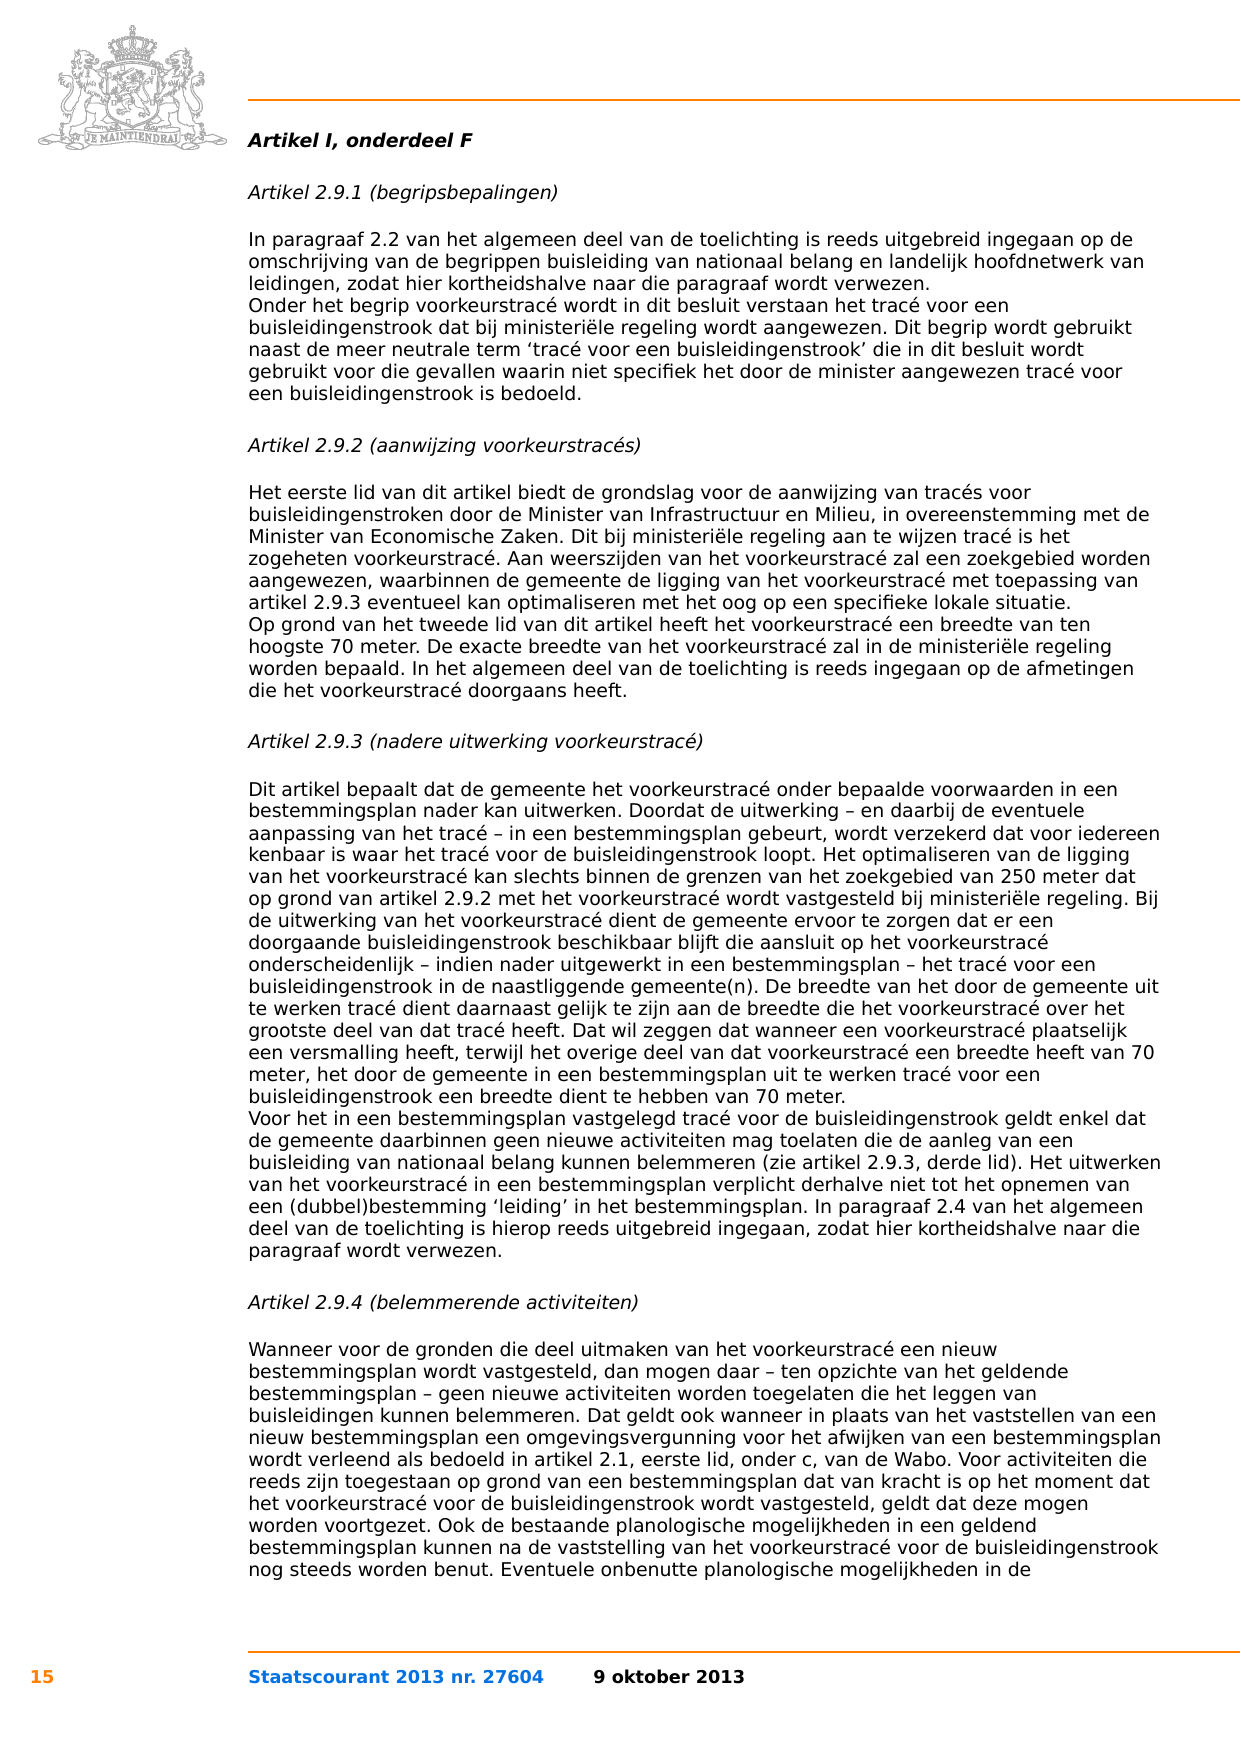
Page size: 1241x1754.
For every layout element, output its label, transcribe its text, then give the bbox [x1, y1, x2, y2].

text Voor het in een bestemmingsplan vastgelegd tracé voor de buisleidingenstrook geldt enkel dat de gemeente daarbinnen geen nieuwe activiteiten mag toelaten die de aanleg van een buisleiding van nationaal belang kunnen belemmeren (zie artikel 2.9.3, derde lid). Het uitwerken van het voorkeurstracé in een bestemmingsplan verplicht derhalve niet tot het opnemen van een (dubbel)bestemming ‘leiding’ in het bestemmingsplan. In paragraaf 2.4 van het algemeen deel van de toelichting is hierop reeds uitgebreid ingegaan, zodat hier kortheidshalve naar die paragraaf wordt verwezen. [248, 1108, 1163, 1262]
text Wanneer voor de gronden die deel uitmaken van het voorkeurstracé een nieuw bestemmingsplan wordt vastgesteld, dan mogen daar – ten opzichte van het geldende bestemmingsplan – geen nieuwe activiteiten worden toegelaten die het leggen van buisleidingen kunnen belemmeren. Dat geldt ook wanneer in plaats van het vaststellen van een nieuw bestemmingsplan een omgevingsvergunning voor het afwijken van een bestemmingsplan wordt verleend als bedoeld in artikel 2.1, eerste lid, onder c, van de Wabo. Voor activiteiten die reeds zijn toegestaan op grond van een bestemmingsplan dat van kracht is op het moment dat het voorkeurstracé voor de buisleidingenstrook wordt vastgesteld, geldt dat deze mogen worden voortgezet. Ook de bestaande planologische mogelijkheden in een geldend bestemmingsplan kunnen na de vaststelling van het voorkeurstracé voor de buisleidingenstrook nog steeds worden benut. Eventuele onbenutte planologische mogelijkheden in de [248, 1339, 1163, 1581]
text Het eerste lid van dit artikel biedt de grondslag voor de aanwijzing van tracés voor buisleidingenstroken door de Minister van Infrastructuur en Milieu, in overeenstemming met de Minister van Economische Zaken. Dit bij ministeriële regeling aan te wijzen tracé is het zogeheten voorkeurstracé. Aan weerszijden van het voorkeurstracé zal een zoekgebied worden aangewezen, waarbinnen de gemeente de ligging van het voorkeurstracé met toepassing van artikel 2.9.3 eventueel kan optimaliseren met het oog op een specifieke lokale situatie. [248, 482, 1163, 613]
text Op grond van het tweede lid van dit artikel heeft het voorkeurstracé een breedte van ten hoogste 70 meter. De exacte breedte van het voorkeurstracé zal in de ministeriële regeling worden bepaald. In het algemeen deel van de toelichting is reeds ingegaan op de afmetingen die het voorkeurstracé doorgaans heeft. [248, 613, 1163, 701]
subtitle Artikel 2.9.3 (nadere uitwerking voorkeurstracé) [248, 731, 1163, 753]
subtitle Artikel 2.9.1 (begripsbepalingen) [248, 182, 1163, 204]
text Onder het begrip voorkeurstracé wordt in dit besluit verstaan het tracé voor een buisleidingenstrook dat bij ministeriële regeling wordt aangewezen. Dit begrip wordt gebruikt naast de meer neutrale term ‘tracé voor een buisleidingenstrook’ die in dit besluit wordt gebruikt voor die gevallen waarin niet specifiek het door de minister aangewezen tracé voor een buisleidingenstrook is bedoeld. [248, 295, 1163, 405]
subtitle Artikel I, onderdeel F [248, 130, 1163, 152]
subtitle Artikel 2.9.2 (aanwijzing voorkeurstracés) [248, 435, 1163, 457]
text Dit artikel bepaalt dat de gemeente het voorkeurstracé onder bepaalde voorwaarden in een bestemmingsplan nader kan uitwerken. Doordat de uitwerking – en daarbij de eventuele aanpassing van het tracé – in een bestemmingsplan gebeurt, wordt verzekerd dat voor iedereen kenbaar is waar het tracé voor de buisleidingenstrook loopt. Het optimaliseren van de ligging van het voorkeurstracé kan slechts binnen de grenzen van het zoekgebied van 250 meter dat op grond van artikel 2.9.2 met het voorkeurstracé wordt vastgesteld bij ministeriële regeling. Bij de uitwerking van het voorkeurstracé dient de gemeente ervoor te zorgen dat er een doorgaande buisleidingenstrook beschikbaar blijft die aansluit op het voorkeurstracé onderscheidenlijk – indien nader uitgewerkt in een bestemmingsplan – het tracé voor een buisleidingenstrook in de naastliggende gemeente(n). De breedte van het door de gemeente uit te werken tracé dient daarnaast gelijk te zijn aan de breedte die het voorkeurstracé over het grootste deel van dat tracé heeft. Dat wil zeggen dat wanneer een voorkeurstracé plaatselijk een versmalling heeft, terwijl het overige deel van dat voorkeurstracé een breedte heeft van 70 meter, het door de gemeente in een bestemmingsplan uit te werken tracé voor een buisleidingenstrook een breedte dient te hebben van 70 meter. [248, 778, 1163, 1108]
text In paragraaf 2.2 van het algemeen deel van de toelichting is reeds uitgebreid ingegaan op de omschrijving van de begrippen buisleiding van nationaal belang en landelijk hoofdnetwerk van leidingen, zodat hier kortheidshalve naar die paragraaf wordt verwezen. [248, 229, 1163, 295]
picture [38, 25, 227, 150]
subtitle Artikel 2.9.4 (belemmerende activiteiten) [248, 1292, 1163, 1314]
